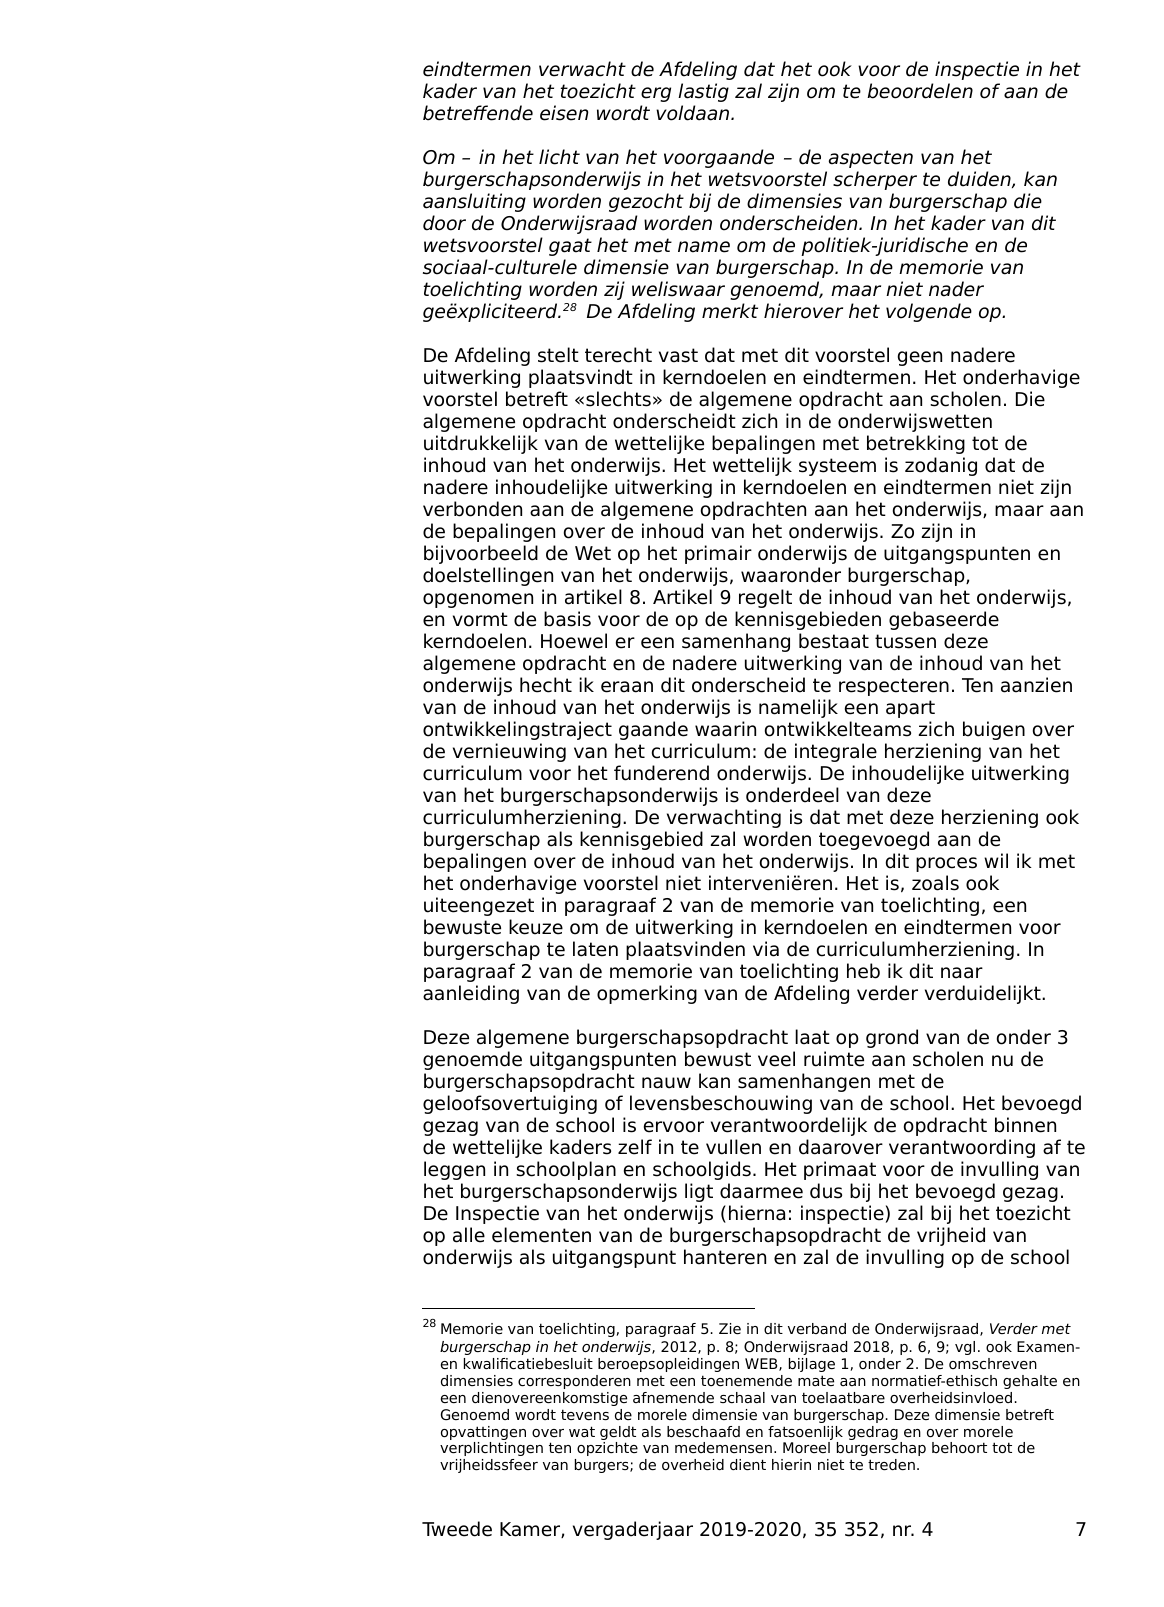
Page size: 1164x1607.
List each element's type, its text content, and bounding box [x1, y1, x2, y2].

text Om – in het licht van het voorgaande – de aspecten van het burgerschapsonderwijs in het wetsvoorstel scherper te duiden, kan aansluiting worden gezocht bij de dimensies van burgerschap die door de Onderwijsraad worden onderscheiden. In het kader van dit wetsvoorstel gaat het met name om de politiek-juridische en de sociaal-culturele dimensie van burgerschap. In de memorie van toelichting worden zij weliswaar genoemd, maar niet nader geëxpliciteerd. De Afdeling merkt hierover het volgende op. [422, 147, 1087, 323]
text Memorie van toelichting, paragraaf 5. Zie in dit verband de Onderwijsraad, Verder met burgerschap in het onderwijs, 2012, p. 8; Onderwijsraad 2018, p. 6, 9; vgl. ook Examen- en kwalificatiebesluit beroepsopleidingen WEB, bijlage 1, onder 2. De omschreven dimensies corresponderen met een toenemende mate aan normatief-ethisch gehalte en een dienovereenkomstige afnemende schaal van toelaatbare overheidsinvloed. Genoemd wordt tevens de morele dimensie van burgerschap. Deze dimensie betreft opvattingen over wat geldt als beschaafd en fatsoenlijk gedrag en over morele verplichtingen ten opzichte van medemensen. Moreel burgerschap behoort tot de vrijheidssfeer van burgers; de overheid dient hierin niet te treden. [422, 1317, 1087, 1474]
text Deze algemene burgerschapsopdracht laat op grond van de onder 3 genoemde uitgangspunten bewust veel ruimte aan scholen nu de burgerschapsopdracht nauw kan samenhangen met de geloofsovertuiging of levensbeschouwing van de school. Het bevoegd gezag van de school is ervoor verantwoordelijk de opdracht binnen de wettelijke kaders zelf in te vullen en daarover verantwoording af te leggen in schoolplan en schoolgids. Het primaat voor de invulling van het burgerschapsonderwijs ligt daarmee dus bij het bevoegd gezag. De Inspectie van het onderwijs (hierna: inspectie) zal bij het toezicht op alle elementen van de burgerschapsopdracht de vrijheid van onderwijs als uitgangspunt hanteren en zal de invulling op de school [422, 1027, 1087, 1268]
text De Afdeling stelt terecht vast dat met dit voorstel geen nadere uitwerking plaatsvindt in kerndoelen en eindtermen. Het onderhavige voorstel betreft «slechts» de algemene opdracht aan scholen. Die algemene opdracht onderscheidt zich in de onderwijswetten uitdrukkelijk van de wettelijke bepalingen met betrekking tot de inhoud van het onderwijs. Het wettelijk systeem is zodanig dat de nadere inhoudelijke uitwerking in kerndoelen en eindtermen niet zijn verbonden aan de algemene opdrachten aan het onderwijs, maar aan de bepalingen over de inhoud van het onderwijs. Zo zijn in bijvoorbeeld de Wet op het primair onderwijs de uitgangspunten en doelstellingen van het onderwijs, waaronder burgerschap, opgenomen in artikel 8. Artikel 9 regelt de inhoud van het onderwijs, en vormt de basis voor de op de kennisgebieden gebaseerde kerndoelen. Hoewel er een samenhang bestaat tussen deze algemene opdracht en de nadere uitwerking van de inhoud van het onderwijs hecht ik eraan dit onderscheid te respecteren. Ten aanzien van de inhoud van het onderwijs is namelijk een apart ontwikkelingstraject gaande waarin ontwikkelteams zich buigen over de vernieuwing van het curriculum: de integrale herziening van het curriculum voor het funderend onderwijs. De inhoudelijke uitwerking van het burgerschapsonderwijs is onderdeel van deze curriculumherziening. De verwachting is dat met deze herziening ook burgerschap als kennisgebied zal worden toegevoegd aan de bepalingen over de inhoud van het onderwijs. In dit proces wil ik met het onderhavige voorstel niet interveniëren. Het is, zoals ook uiteengezet in paragraaf 2 van de memorie van toelichting, een bewuste keuze om de uitwerking in kerndoelen en eindtermen voor burgerschap te laten plaatsvinden via de curriculumherziening. In paragraaf 2 van de memorie van toelichting heb ik dit naar aanleiding van de opmerking van de Afdeling verder verduidelijkt. [422, 345, 1087, 1004]
text eindtermen verwacht de Afdeling dat het ook voor de inspectie in het kader van het toezicht erg lastig zal zijn om te beoordelen of aan de betreffende eisen wordt voldaan. [422, 59, 1087, 125]
